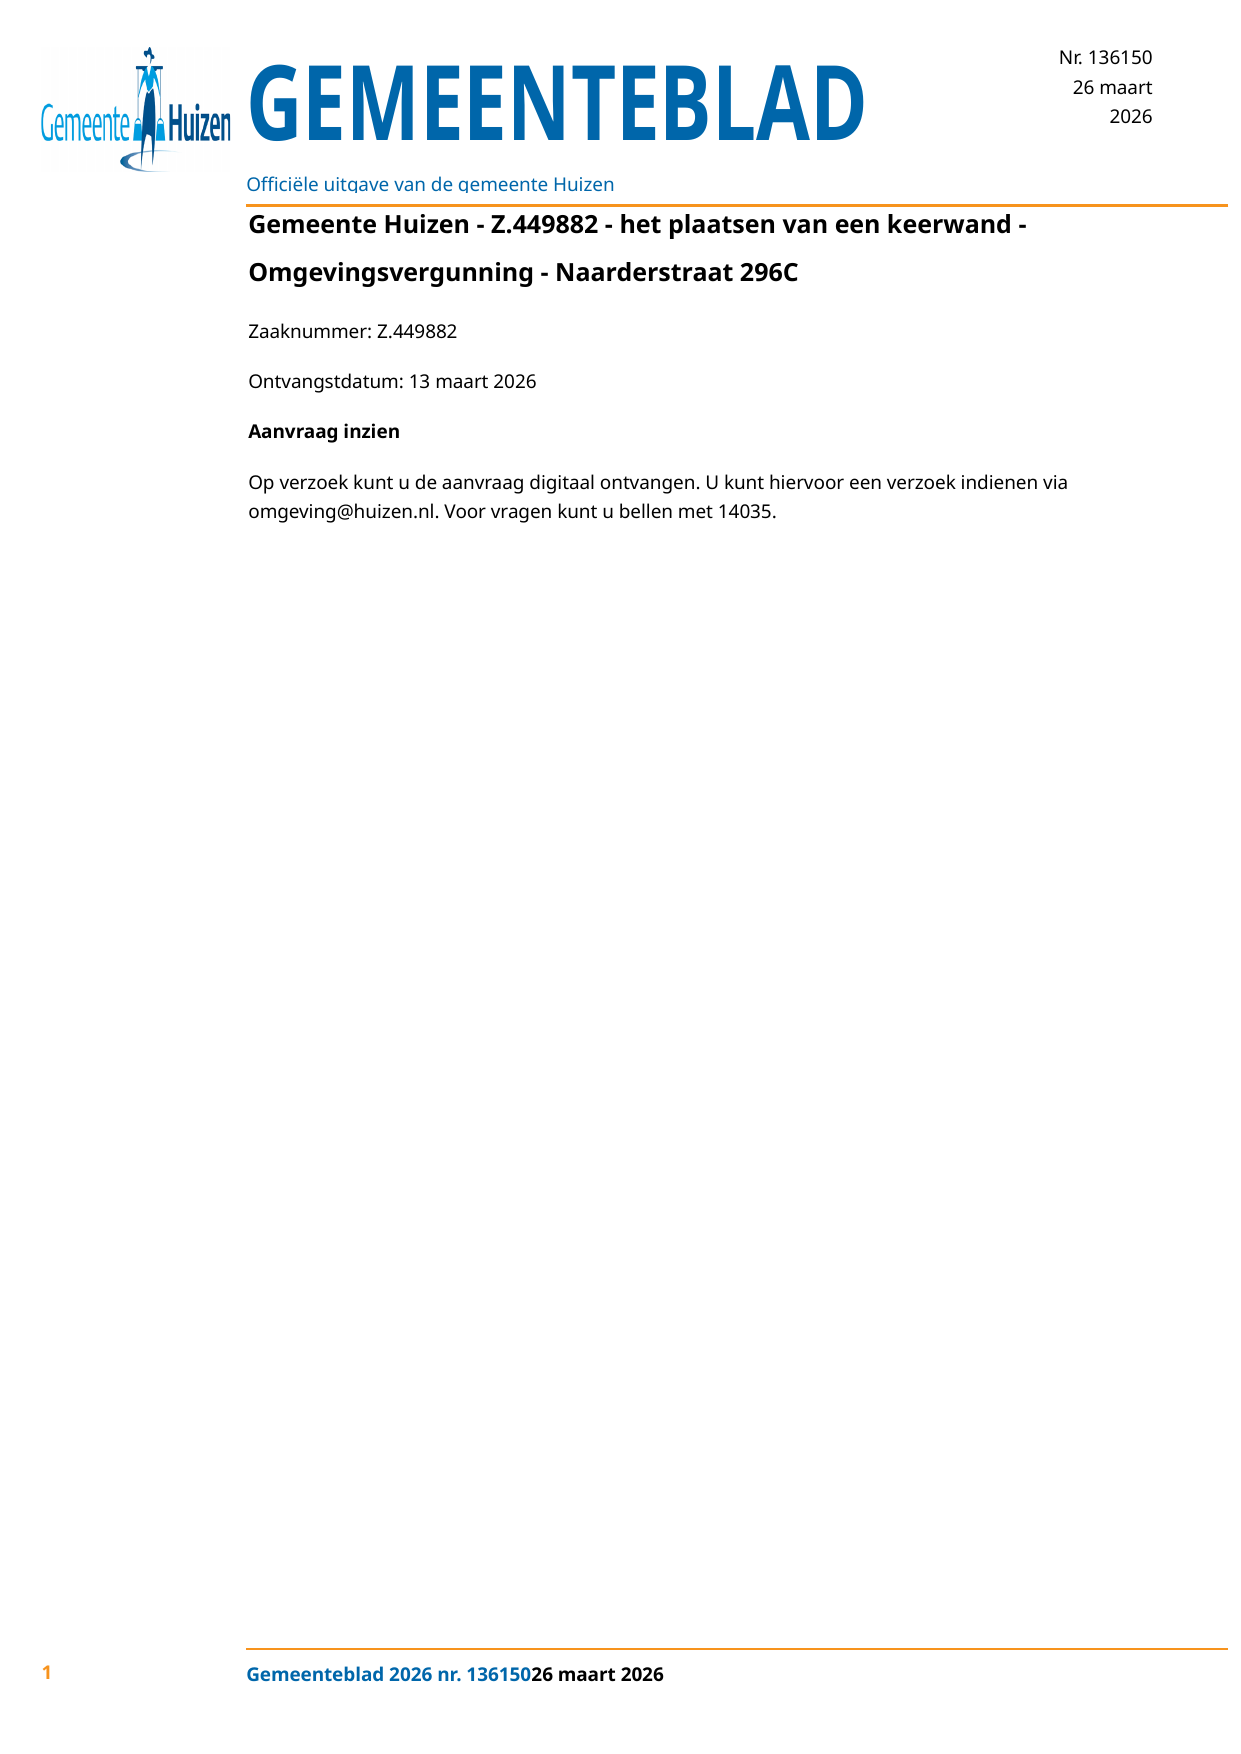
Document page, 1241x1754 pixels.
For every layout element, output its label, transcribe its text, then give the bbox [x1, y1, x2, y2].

text Op verzoek kunt u de aanvraag digitaal ontvangen. U kunt hiervoor een verzoek indienen via omgeving@huizen.nl. Voor vragen kunt u bellen met 14035. [248, 469, 1152, 524]
text Zaaknummer: Z.449882 [248, 318, 1152, 344]
text Ontvangstdatum: 13 maart 2026 [248, 368, 1152, 394]
picture [41, 47, 231, 172]
text Aanvraag inzien [248, 419, 1152, 444]
text Gemeente Huizen - Z.449882 - het plaatsen van een keerwand - Omgevingsvergunning - Naarderstraat 296C [248, 207, 1152, 288]
